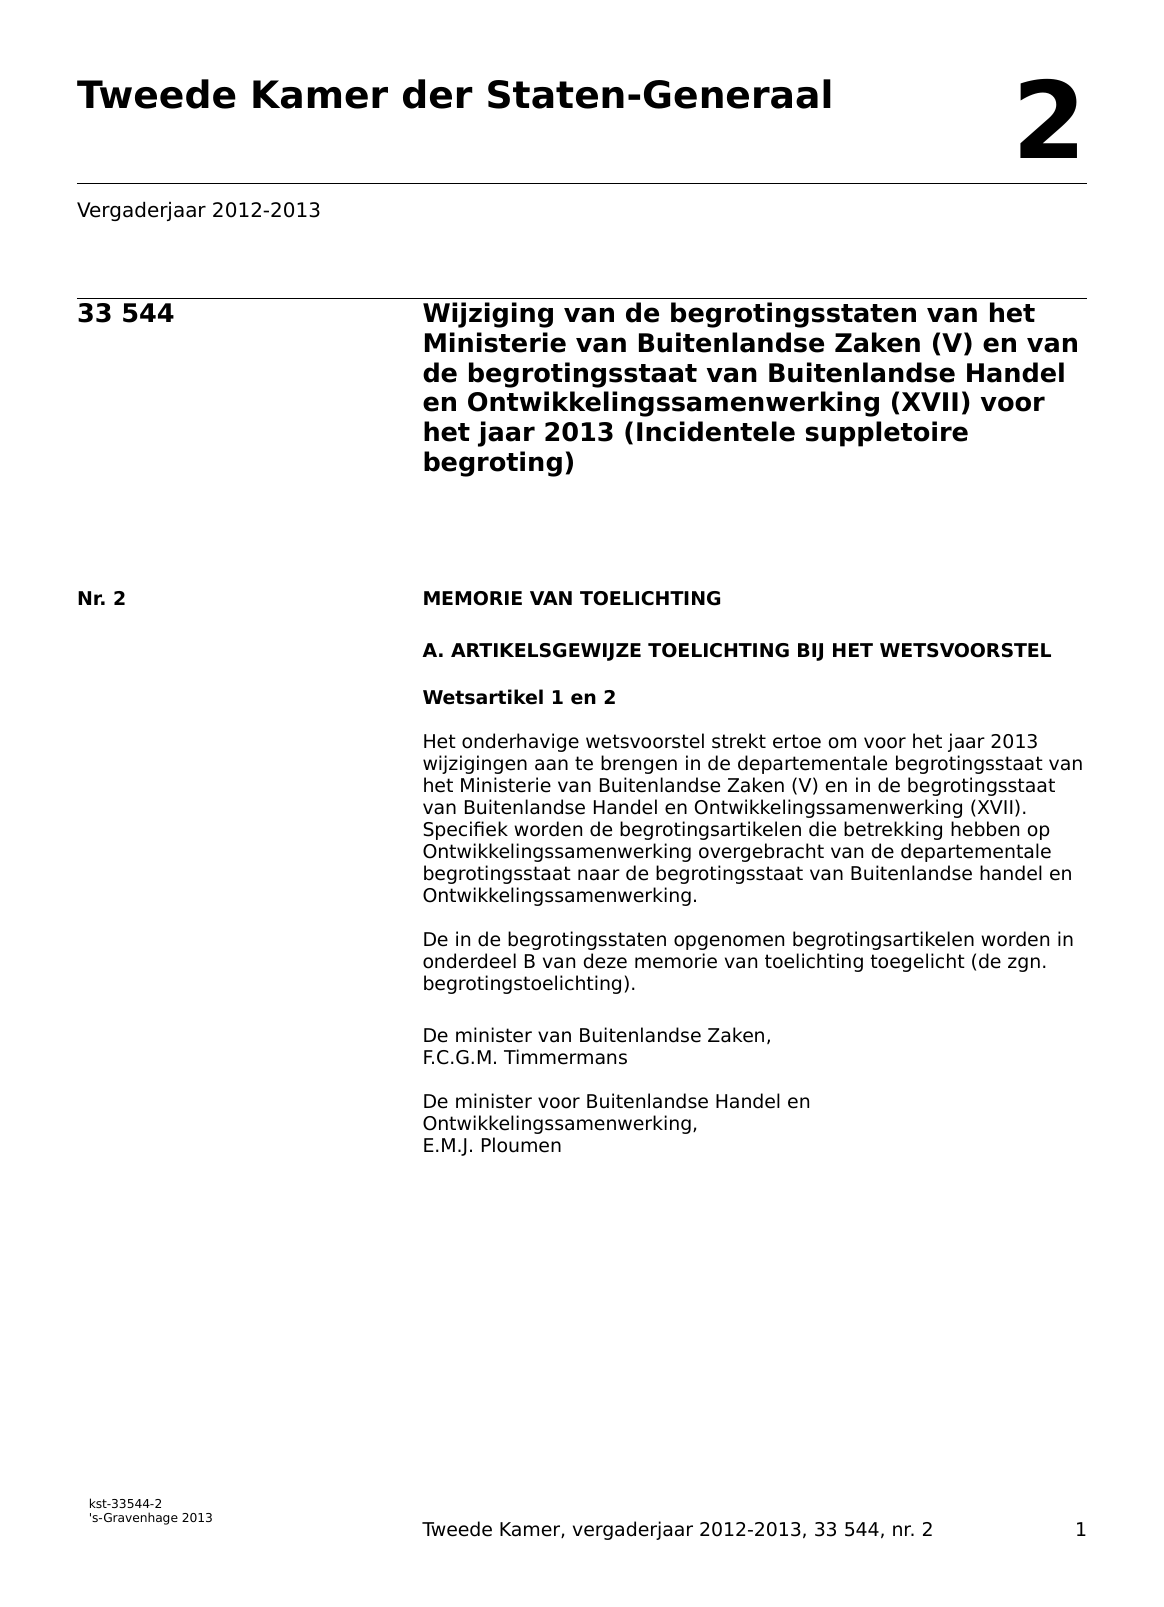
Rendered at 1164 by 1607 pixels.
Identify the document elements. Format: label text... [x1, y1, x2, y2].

text kst-33544-2 [88, 1497, 323, 1511]
text De minister voor Buitenlandse Handel en Ontwikkelingssamenwerking, E.M.J. Ploumen [422, 1091, 1087, 1157]
subtitle Nr. 2 MEMORIE VAN TOELICHTING [77, 588, 1087, 610]
table_cell Vergaderjaar 2012-2013 [77, 184, 1087, 298]
table_header 2 [886, 59, 1087, 183]
subtitle 33 544 Wijziging van de begrotingsstaten van het Ministerie van Buitenlandse Zaken (V) en van de begrotingsstaat van Buitenlandse Handel en Ontwikkelingssamenwerking (XVII) voor het jaar 2013 (Incidentele suppletoire begroting) [77, 299, 1087, 477]
text 's-Gravenhage 2013 [88, 1511, 323, 1525]
subtitle Wetsartikel 1 en 2 [422, 687, 1087, 709]
text Het onderhavige wetsvoorstel strekt ertoe om voor het jaar 2013 wijzigingen aan te brengen in de departementale begrotingsstaat van het Ministerie van Buitenlandse Zaken (V) en in de begrotingsstaat van Buitenlandse Handel en Ontwikkelingssamenwerking (XVII). Specifiek worden de begrotingsartikelen die betrekking hebben op Ontwikkelingssamenwerking overgebracht van de departementale begrotingsstaat naar de begrotingsstaat van Buitenlandse handel en Ontwikkelingssamenwerking. [422, 731, 1087, 907]
text De in de begrotingsstaten opgenomen begrotingsartikelen worden in onderdeel B van deze memorie van toelichting toegelicht (de zgn. begrotingstoelichting). [422, 929, 1087, 995]
text De minister van Buitenlandse Zaken, F.C.G.M. Timmermans [422, 1025, 1087, 1069]
table_header Tweede Kamer der Staten-Generaal [77, 59, 886, 183]
subtitle A. ARTIKELSGEWIJZE TOELICHTING BIJ HET WETSVOORSTEL [422, 640, 1087, 662]
